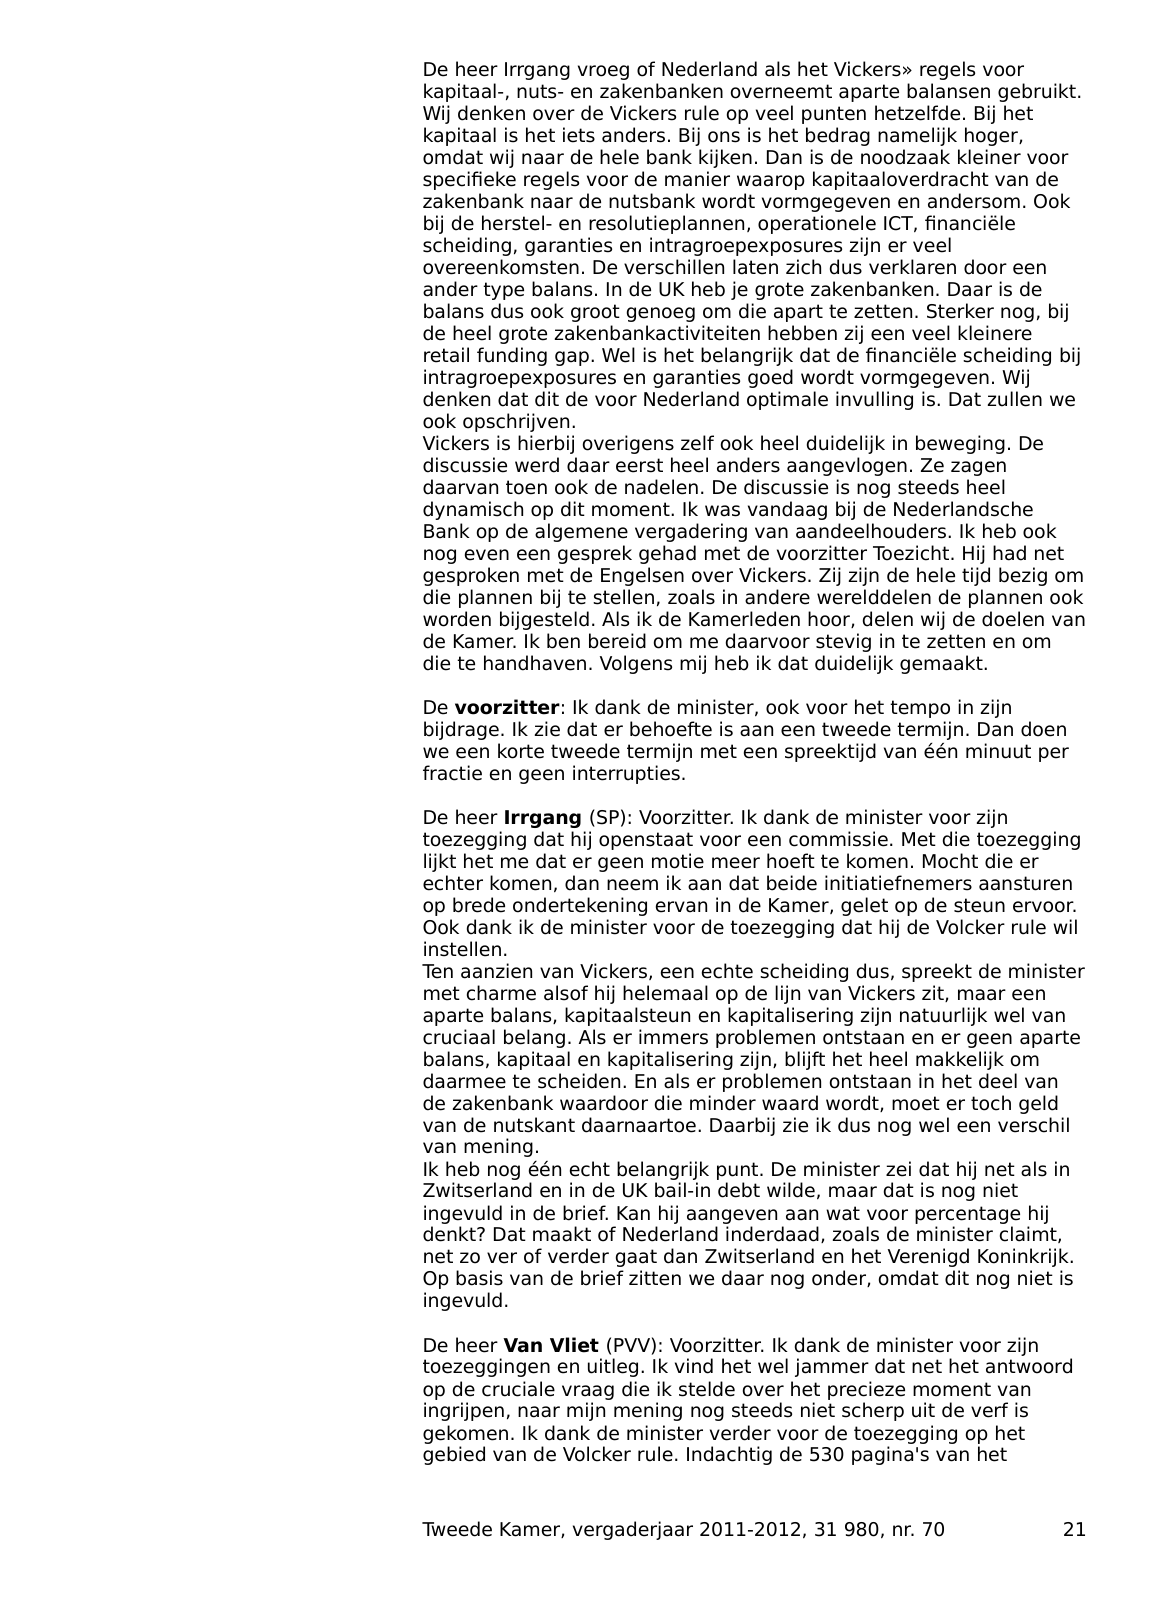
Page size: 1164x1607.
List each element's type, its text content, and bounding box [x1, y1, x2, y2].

text Ten aanzien van Vickers, een echte scheiding dus, spreekt de minister met charme alsof hij helemaal op de lijn van Vickers zit, maar een aparte balans, kapitaalsteun en kapitalisering zijn natuurlijk wel van cruciaal belang. Als er immers problemen ontstaan en er geen aparte balans, kapitaal en kapitalisering zijn, blijft het heel makkelijk om daarmee te scheiden. En als er problemen ontstaan in het deel van de zakenbank waardoor die minder waard wordt, moet er toch geld van de nutskant daarnaartoe. Daarbij zie ik dus nog wel een verschil van mening. [422, 961, 1087, 1158]
text Vickers is hierbij overigens zelf ook heel duidelijk in beweging. De discussie werd daar eerst heel anders aangevlogen. Ze zagen daarvan toen ook de nadelen. De discussie is nog steeds heel dynamisch op dit moment. Ik was vandaag bij de Nederlandsche Bank op de algemene vergadering van aandeelhouders. Ik heb ook nog even een gesprek gehad met de voorzitter Toezicht. Hij had net gesproken met de Engelsen over Vickers. Zij zijn de hele tijd bezig om die plannen bij te stellen, zoals in andere werelddelen de plannen ook worden bijgesteld. Als ik de Kamerleden hoor, delen wij de doelen van de Kamer. Ik ben bereid om me daarvoor stevig in te zetten en om die te handhaven. Volgens mij heb ik dat duidelijk gemaakt. [422, 433, 1087, 674]
text De heer Irrgang vroeg of Nederland als het Vickers» regels voor kapitaal-, nuts- en zakenbanken overneemt aparte balansen gebruikt. Wij denken over de Vickers rule op veel punten hetzelfde. Bij het kapitaal is het iets anders. Bij ons is het bedrag namelijk hoger, omdat wij naar de hele bank kijken. Dan is de noodzaak kleiner voor specifieke regels voor de manier waarop kapitaaloverdracht van de zakenbank naar de nutsbank wordt vormgegeven en andersom. Ook bij de herstel- en resolutieplannen, operationele ICT, financiële scheiding, garanties en intragroepexposures zijn er veel overeenkomsten. De verschillen laten zich dus verklaren door een ander type balans. In de UK heb je grote zakenbanken. Daar is de balans dus ook groot genoeg om die apart te zetten. Sterker nog, bij de heel grote zakenbankactiviteiten hebben zij een veel kleinere retail funding gap. Wel is het belangrijk dat de financiële scheiding bij intragroepexposures en garanties goed wordt vormgegeven. Wij denken dat dit de voor Nederland optimale invulling is. Dat zullen we ook opschrijven. [422, 59, 1087, 433]
text De voorzitter: Ik dank de minister, ook voor het tempo in zijn bijdrage. Ik zie dat er behoefte is aan een tweede termijn. Dan doen we een korte tweede termijn met een spreektijd van één minuut per fractie en geen interrupties. [422, 697, 1087, 784]
text Ik heb nog één echt belangrijk punt. De minister zei dat hij net als in Zwitserland en in de UK bail-in debt wilde, maar dat is nog niet ingevuld in de brief. Kan hij aangeven aan wat voor percentage hij denkt? Dat maakt of Nederland inderdaad, zoals de minister claimt, net zo ver of verder gaat dan Zwitserland en het Verenigd Koninkrijk. Op basis van de brief zitten we daar nog onder, omdat dit nog niet is ingevuld. [422, 1158, 1087, 1312]
text De heer Van Vliet (PVV): Voorzitter. Ik dank de minister voor zijn toezeggingen en uitleg. Ik vind het wel jammer dat net het antwoord op de cruciale vraag die ik stelde over het precieze moment van ingrijpen, naar mijn mening nog steeds niet scherp uit de verf is gekomen. Ik dank de minister verder voor de toezegging op het gebied van de Volcker rule. Indachtig de 530 pagina's van het [422, 1334, 1087, 1466]
text De heer Irrgang (SP): Voorzitter. Ik dank de minister voor zijn toezegging dat hij openstaat voor een commissie. Met die toezegging lijkt het me dat er geen motie meer hoeft te komen. Mocht die er echter komen, dan neem ik aan dat beide initiatiefnemers aansturen op brede ondertekening ervan in de Kamer, gelet op de steun ervoor. Ook dank ik de minister voor de toezegging dat hij de Volcker rule wil instellen. [422, 807, 1087, 961]
